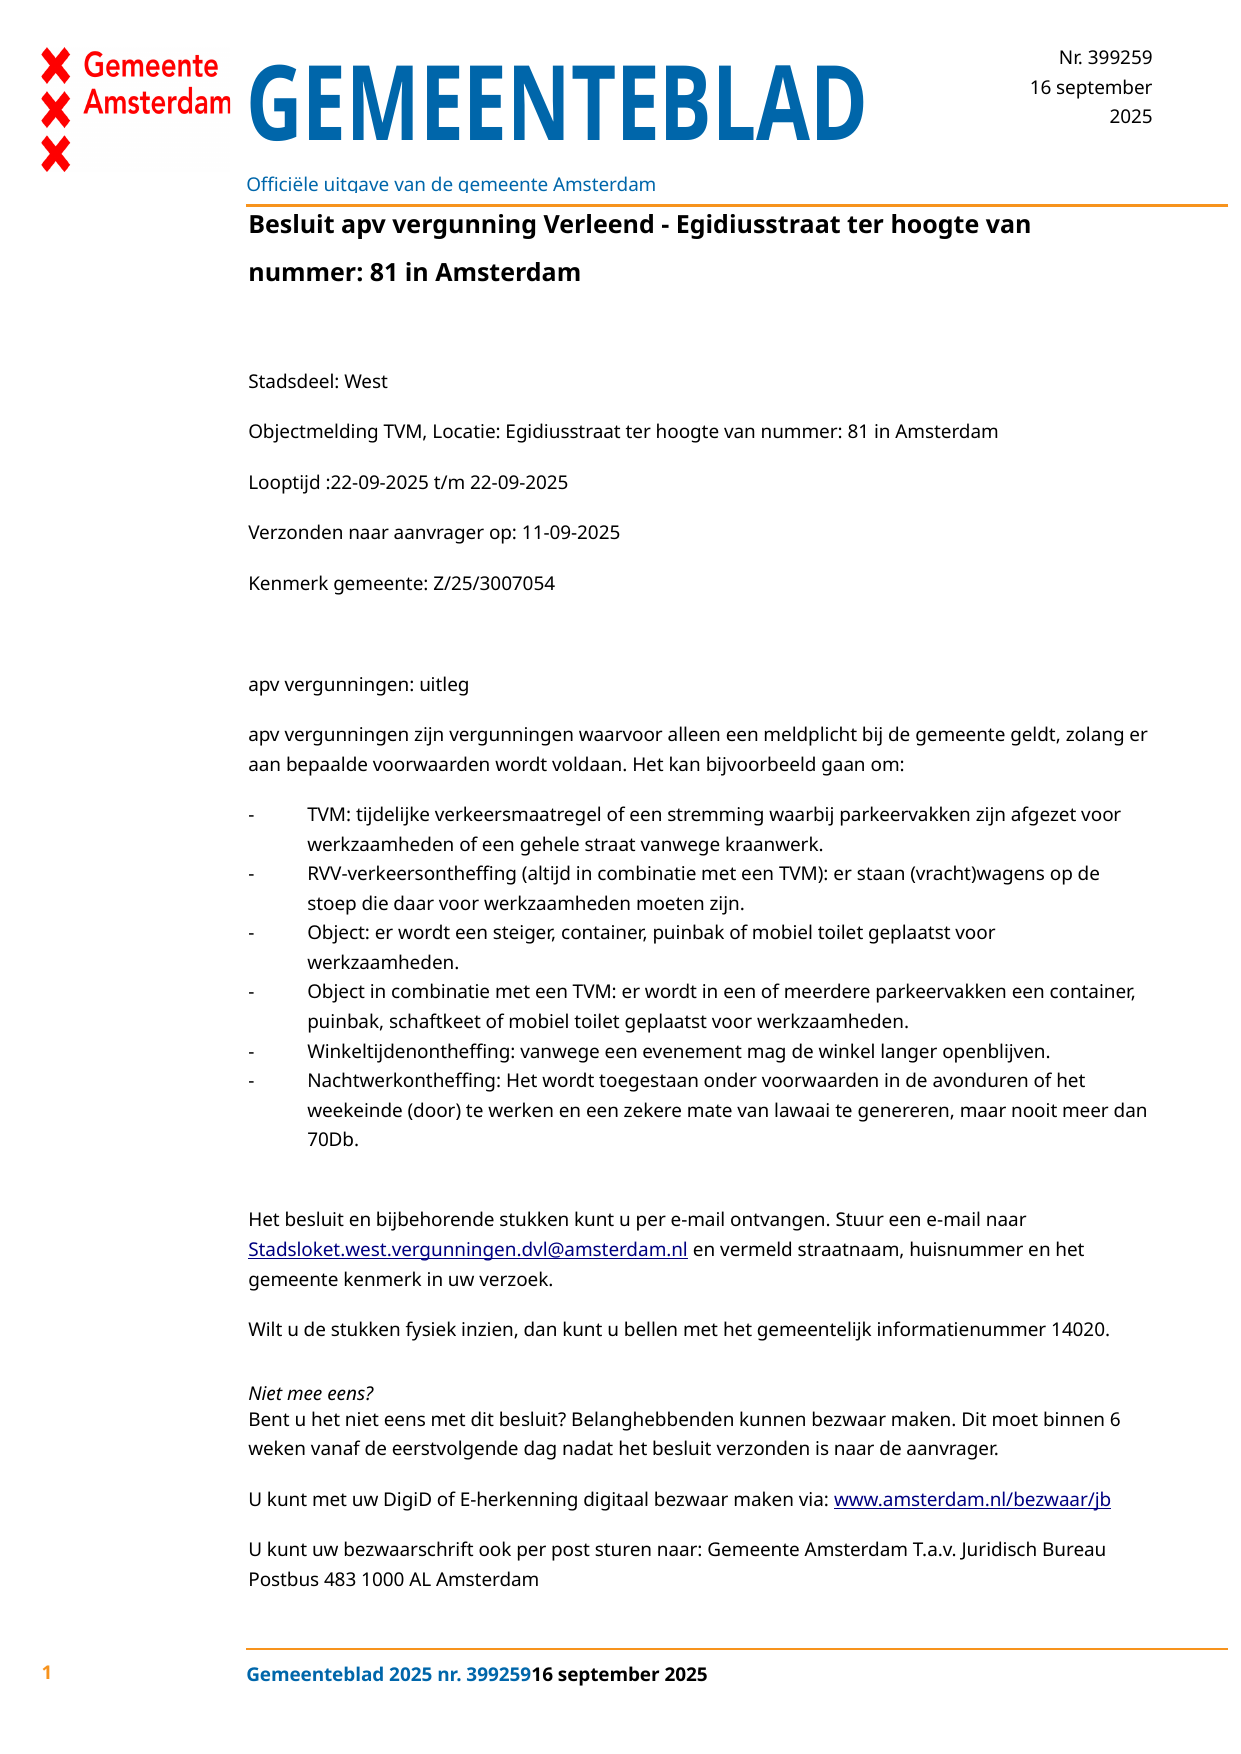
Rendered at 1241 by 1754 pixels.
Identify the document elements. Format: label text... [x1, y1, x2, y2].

list Nachtwerkontheffing: Het wordt toegestaan onder voorwaarden in de avonduren of het weekeinde (door) te werken en een zekere mate van lawaai te genereren, maar nooit meer dan 70Db. [248, 1067, 1152, 1152]
text apv vergunningen zijn vergunningen waarvoor alleen een meldplicht bij de gemeente geldt, zolang er aan bepaalde voorwaarden wordt voldaan. Het kan bijvoorbeeld gaan om: [248, 721, 1152, 777]
picture [41, 47, 231, 172]
text Het besluit en bijbehorende stukken kunt u per e-mail ontvangen. Stuur een e-mail naar Stadsloket.west.vergunningen.dvl@amsterdam.nl en vermeld straatnaam, huisnummer en het gemeente kenmerk in uw verzoek. [248, 1207, 1152, 1292]
text Verzonden naar aanvrager op: 11-09-2025 [248, 519, 1152, 545]
text Stadsdeel: West [248, 368, 1152, 394]
text Niet mee eens? [248, 1380, 1152, 1406]
text apv vergunningen: uitleg [248, 671, 1152, 697]
list Object: er wordt een steiger, container, puinbak of mobiel toilet geplaatst voor werkzaamheden. [248, 919, 1152, 975]
text Kenmerk gemeente: Z/25/3007054 [248, 570, 1152, 596]
text Besluit apv vergunning Verleend - Egidiusstraat ter hoogte van nummer: 81 in Amsterdam [248, 207, 1152, 288]
list Winkeltijdenontheffing: vanwege een evenement mag de winkel langer openblijven. [248, 1038, 1152, 1064]
text Bent u het niet eens met dit besluit? Belanghebbenden kunnen bezwaar maken. Dit moet binnen 6 weken vanaf de eerstvolgende dag nadat het besluit verzonden is naar de aanvrager. [248, 1406, 1152, 1461]
text U kunt met uw DigiD of E-herkenning digitaal bezwaar maken via: www.amsterdam.nl/bezwaar/jb [248, 1486, 1152, 1512]
list RVV-verkeersontheffing (altijd in combinatie met een TVM): er staan (vracht)wagens op de stoep die daar voor werkzaamheden moeten zijn. [248, 860, 1152, 916]
text U kunt uw bezwaarschrift ook per post sturen naar: Gemeente Amsterdam T.a.v. Juridisch Bureau Postbus 483 1000 AL Amsterdam [248, 1536, 1152, 1592]
list Object in combinatie met een TVM: er wordt in een of meerdere parkeervakken een container, puinbak, schaftkeet of mobiel toilet geplaatst voor werkzaamheden. [248, 979, 1152, 1034]
text Wilt u de stukken fysiek inzien, dan kunt u bellen met het gemeentelijk informatienummer 14020. [248, 1316, 1152, 1342]
list TVM: tijdelijke verkeersmaatregel of een stremming waarbij parkeervakken zijn afgezet voor werkzaamheden of een gehele straat vanwege kraanwerk. [248, 801, 1152, 857]
text Looptijd :22-09-2025 t/m 22-09-2025 [248, 469, 1152, 495]
text Objectmelding TVM, Locatie: Egidiusstraat ter hoogte van nummer: 81 in Amsterdam [248, 419, 1152, 444]
